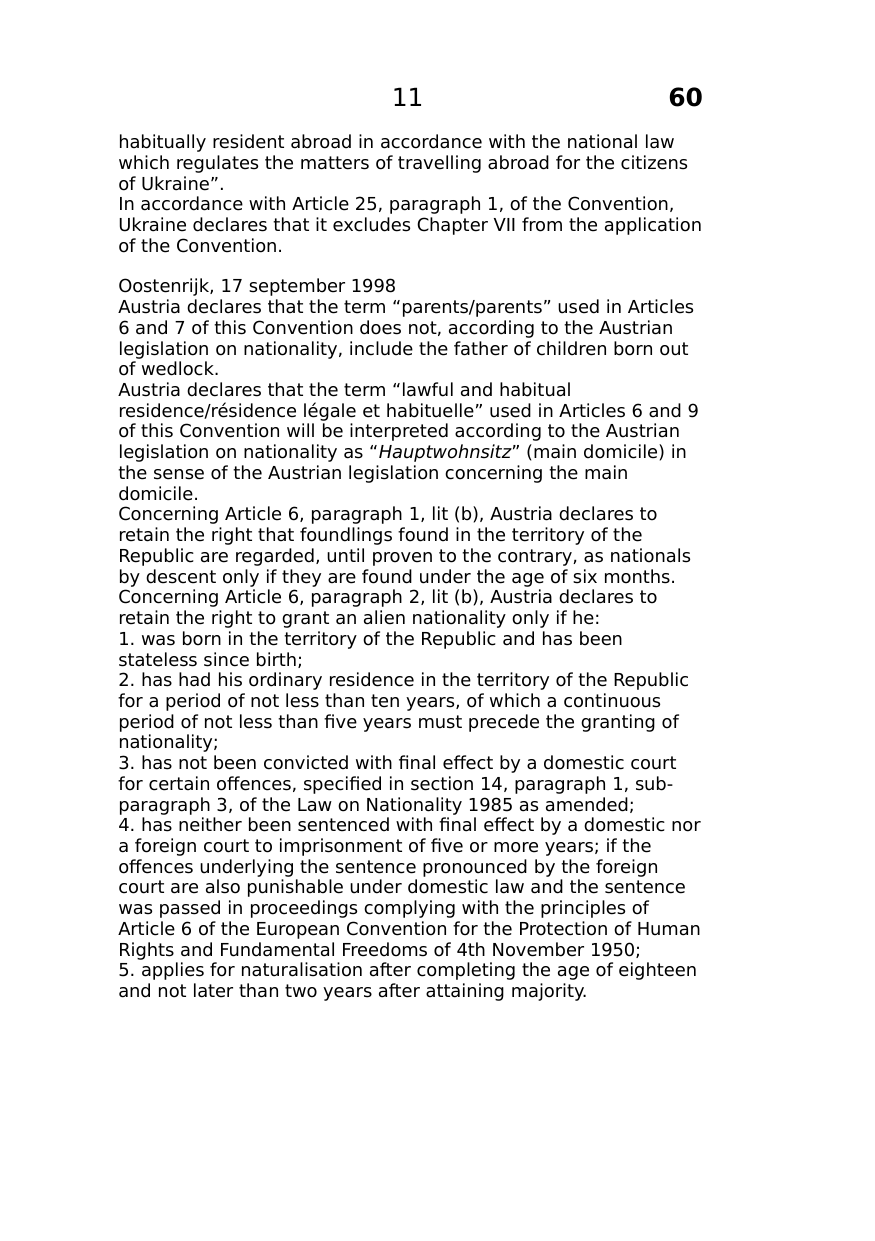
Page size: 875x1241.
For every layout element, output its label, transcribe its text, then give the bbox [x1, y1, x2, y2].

text Concerning Article 6, paragraph 1, lit (b), Austria declares to retain the right that foundlings found in the territory of the Republic are regarded, until proven to the contrary, as nationals by descent only if they are found under the age of six months. [118, 504, 703, 587]
text Concerning Article 6, paragraph 2, lit (b), Austria declares to retain the right to grant an alien nationality only if he: [118, 587, 703, 629]
text 5. applies for naturalisation after completing the age of eighteen and not later than two years after attaining majority. [118, 960, 703, 1002]
text habitually resident abroad in accordance with the national law which regulates the matters of travelling abroad for the citizens of Ukraine”. [118, 132, 703, 194]
text Oostenrijk, 17 september 1998 [118, 276, 703, 297]
text 2. has had his ordinary residence in the territory of the Republic for a period of not less than ten years, of which a continuous period of not less than five years must precede the granting of nationality; [118, 670, 703, 753]
text Austria declares that the term “lawful and habitual residence/résidence légale et habituelle” used in Articles 6 and 9 of this Convention will be interpreted according to the Austrian legislation on nationality as “Hauptwohnsitz” (main domicile) in the sense of the Austrian legislation concerning the main domicile. [118, 380, 703, 504]
text Austria declares that the term “parents/parents” used in Articles 6 and 7 of this Convention does not, according to the Austrian legislation on nationality, include the father of children born out of wedlock. [118, 297, 703, 380]
text In accordance with Article 25, paragraph 1, of the Convention, Ukraine declares that it excludes Chapter VII from the application of the Convention. [118, 194, 703, 256]
text 4. has neither been sentenced with final effect by a domestic nor a foreign court to imprisonment of five or more years; if the offences underlying the sentence pronounced by the foreign court are also punishable under domestic law and the sentence was passed in proceedings complying with the principles of Article 6 of the European Convention for the Protection of Human Rights and Fundamental Freedoms of 4th November 1950; [118, 815, 703, 960]
text 3. has not been convicted with final effect by a domestic court for certain offences, specified in section 14, paragraph 1, sub-paragraph 3, of the Law on Nationality 1985 as amended; [118, 753, 703, 815]
text 1. was born in the territory of the Republic and has been stateless since birth; [118, 629, 703, 670]
